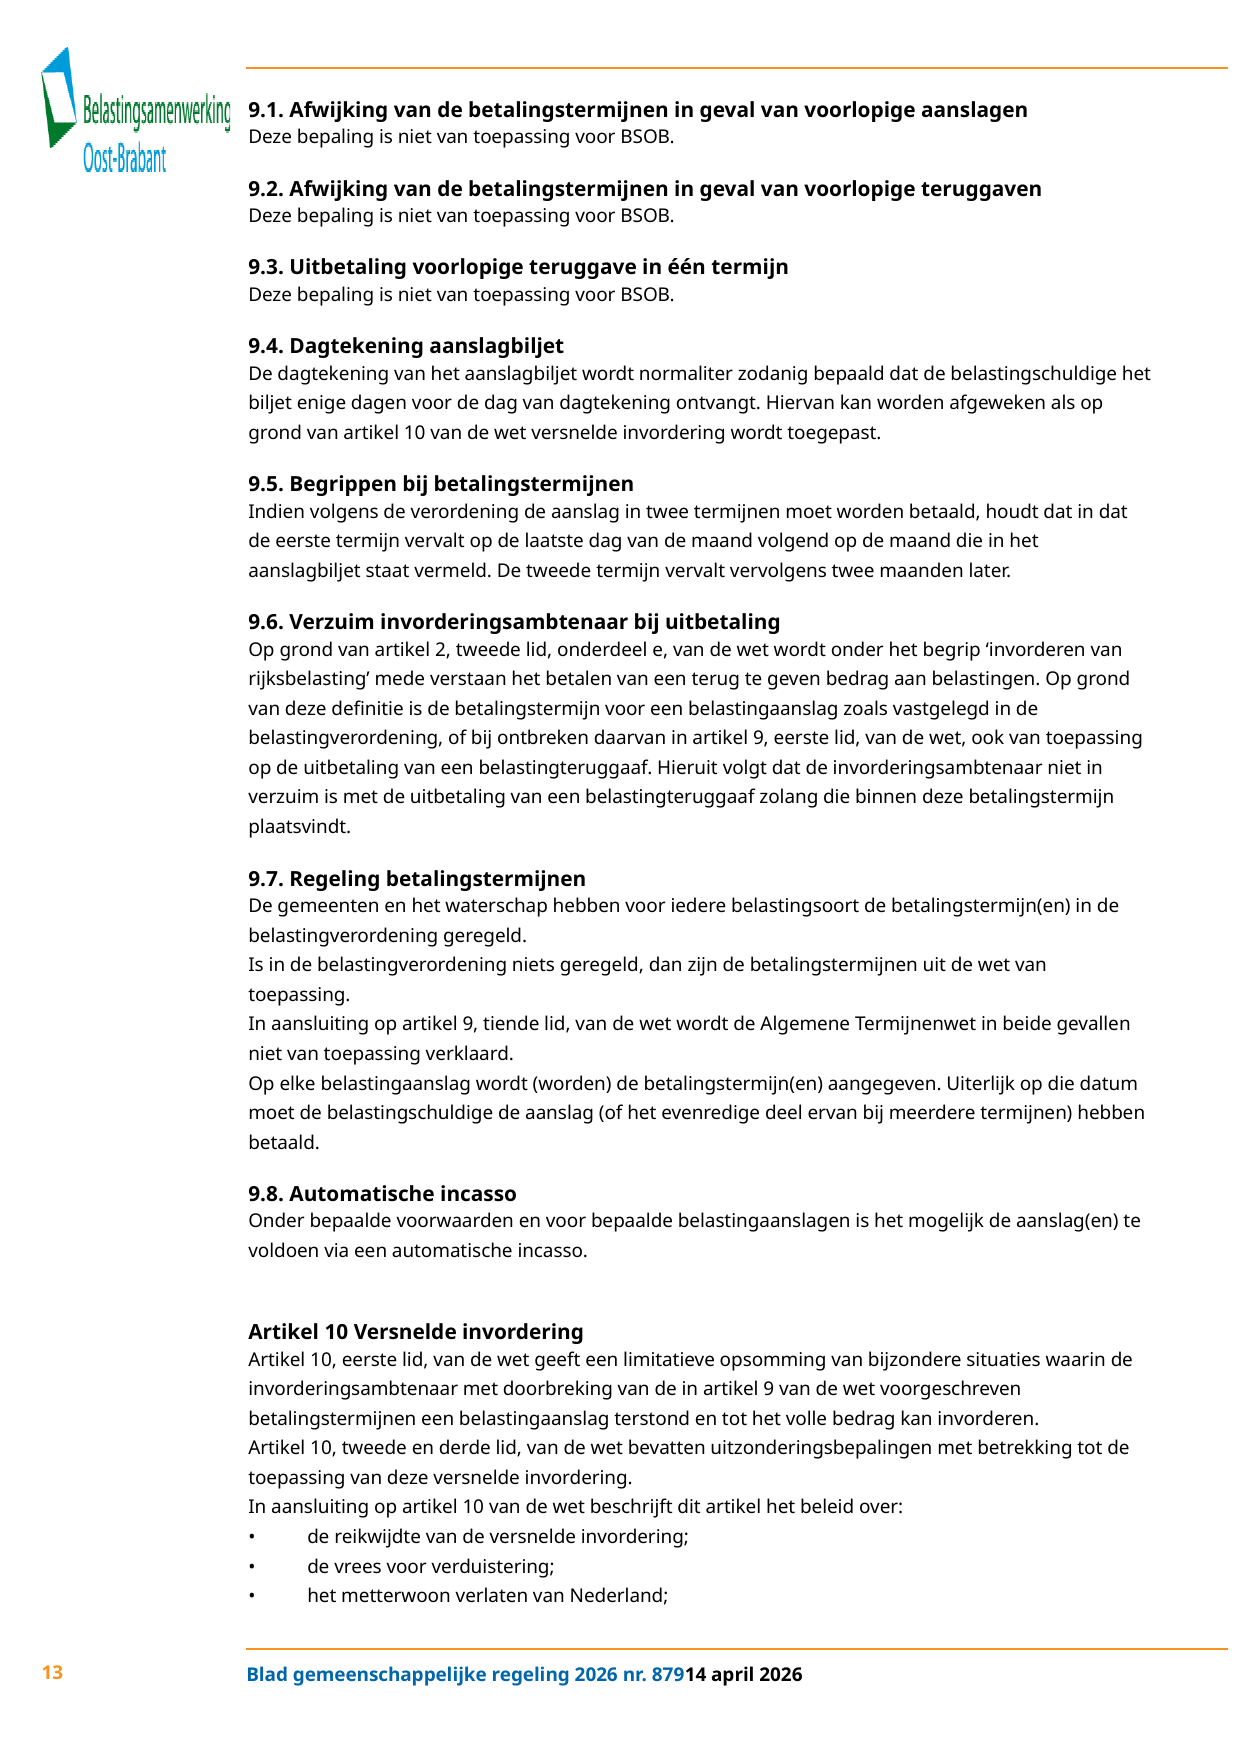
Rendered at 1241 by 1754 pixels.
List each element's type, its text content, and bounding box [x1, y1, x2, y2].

text Op grond van artikel 2, tweede lid, onderdeel e, van de wet wordt onder het begrip ‘invorderen van rijksbelasting’ mede verstaan het betalen van een terug te geven bedrag aan belastingen. Op grond van deze definitie is de betalingstermijn voor een belastingaanslag zoals vastgelegd in de belastingverordening, of bij ontbreken daarvan in artikel 9, eerste lid, van de wet, ook van toepassing op de uitbetaling van een belastingteruggaaf. Hieruit volgt dat de invorderingsambtenaar niet in verzuim is met de uitbetaling van een belastingteruggaaf zolang die binnen deze betalingstermijn plaatsvindt. [248, 636, 1152, 839]
text 9.7. Regeling betalingstermijnen [248, 864, 1152, 892]
text Deze bepaling is niet van toepassing voor BSOB. [248, 281, 1152, 307]
text Artikel 10, eerste lid, van de wet geeft een limitatieve opsomming van bijzondere situaties waarin de invorderingsambtenaar met doorbreking van de in artikel 9 van de wet voorgeschreven betalingstermijnen een belastingaanslag terstond en tot het volle bedrag kan invorderen. [248, 1346, 1152, 1431]
list de reikwijdte van de versnelde invordering; [248, 1523, 1152, 1549]
text 9.8. Automatische incasso [248, 1179, 1152, 1208]
picture [91, 163, 96, 172]
picture [41, 47, 231, 172]
list de vrees voor verduistering; [248, 1553, 1152, 1578]
text Artikel 10 Versnelde invordering [248, 1317, 1152, 1346]
text Deze bepaling is niet van toepassing voor BSOB. [248, 202, 1152, 228]
text 9.2. Afwijking van de betalingstermijnen in geval van voorlopige teruggaven [248, 174, 1152, 202]
text In aansluiting op artikel 9, tiende lid, van de wet wordt de Algemene Termijnenwet in beide gevallen niet van toepassing verklaard. [248, 1011, 1152, 1066]
picture [100, 161, 105, 172]
text De gemeenten en het waterschap hebben voor iedere belastingsoort de betalingstermijn(en) in de belastingverordening geregeld. [248, 892, 1152, 947]
text 9.1. Afwijking van de betalingstermijnen in geval van voorlopige aanslagen [248, 95, 1152, 123]
list het metterwoon verlaten van Nederland; [248, 1582, 1152, 1608]
picture [129, 155, 134, 172]
text Op elke belastingaanslag wordt (worden) de betalingstermijn(en) aangegeven. Uiterlijk op die datum moet de belastingschuldige de aanslag (of het evenredige deel ervan bij meerdere termijnen) hebben betaald. [248, 1070, 1152, 1154]
text 9.5. Begrippen bij betalingstermijnen [248, 469, 1152, 498]
text Is in de belastingverordening niets geregeld, dan zijn de betalingstermijnen uit de wet van toepassing. [248, 951, 1152, 1007]
text 9.6. Verzuim invorderingsambtenaar bij uitbetaling [248, 607, 1152, 636]
text Deze bepaling is niet van toepassing voor BSOB. [248, 123, 1152, 149]
picture [86, 146, 91, 169]
text Onder bepaalde voorwaarden en voor bepaalde belastingaanslagen is het mogelijk de aanslag(en) te voldoen via een automatische incasso. [248, 1208, 1152, 1263]
text In aansluiting op artikel 10 van de wet beschrijft dit artikel het beleid over: [248, 1494, 1152, 1519]
text Indien volgens de verordening de aanslag in twee termijnen moet worden betaald, houdt dat in dat de eerste termijn vervalt op de laatste dag van de maand volgend op de maand die in het aanslagbiljet staat vermeld. De tweede termijn vervalt vervolgens twee maanden later. [248, 498, 1152, 583]
text De dagtekening van het aanslagbiljet wordt normaliter zodanig bepaald dat de belastingschuldige het biljet enige dagen voor de dag van dagtekening ontvangt. Hiervan kan worden afgeweken als op grond van artikel 10 van de wet versnelde invordering wordt toegepast. [248, 360, 1152, 445]
text 9.3. Uitbetaling voorlopige teruggave in één termijn [248, 252, 1152, 281]
text 9.4. Dagtekening aanslagbiljet [248, 331, 1152, 360]
text Artikel 10, tweede en derde lid, van de wet bevatten uitzonderingsbepalingen met betrekking tot de toepassing van deze versnelde invordering. [248, 1434, 1152, 1490]
